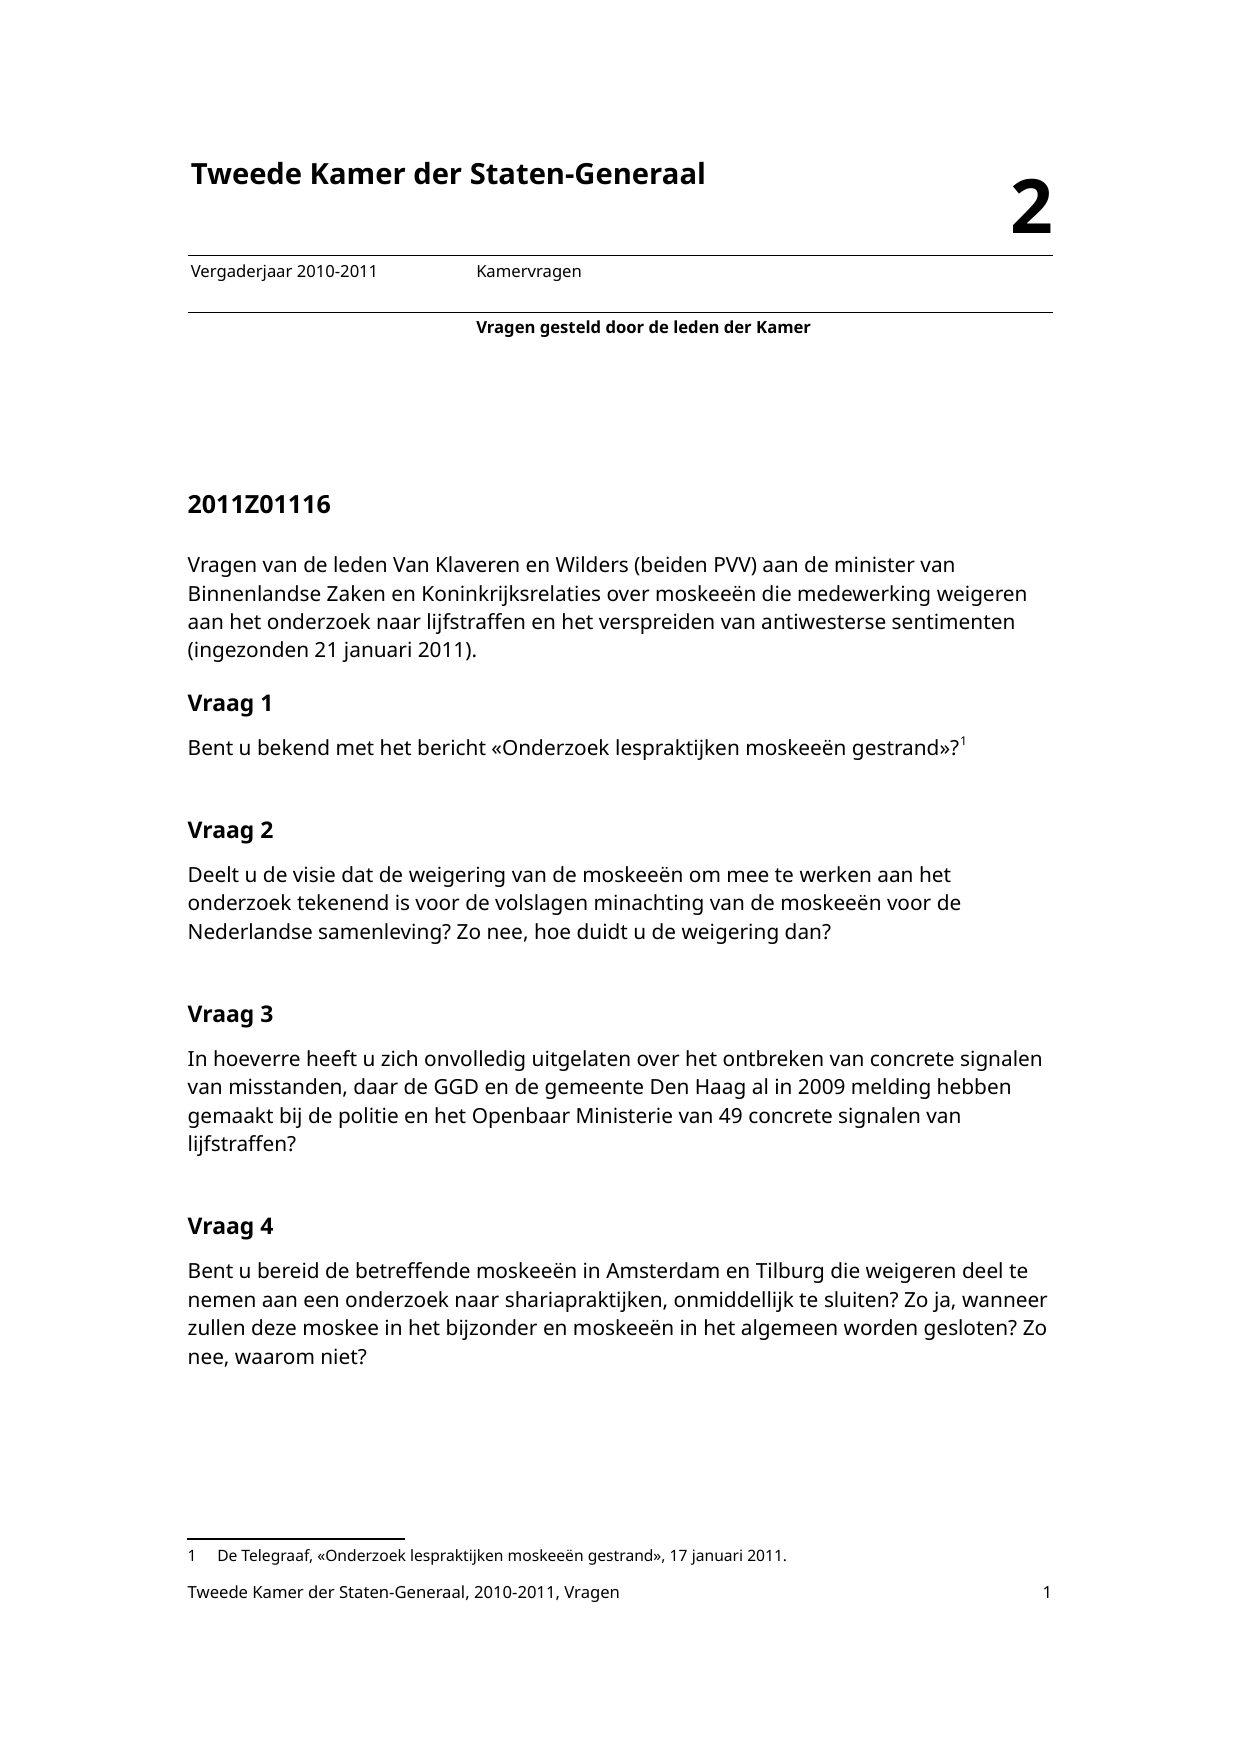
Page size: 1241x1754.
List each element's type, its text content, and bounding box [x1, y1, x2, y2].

table_header 2 [880, 150, 1053, 255]
table_cell Vergaderjaar 2010-2011 [188, 256, 473, 312]
subtitle Vraag 4 [187, 1210, 1053, 1242]
text 2011Z01116 [187, 487, 1053, 521]
text Bent u bekend met het bericht «Onderzoek lespraktijken moskeeën gestrand»? [187, 733, 1053, 761]
subtitle Vraag 3 [187, 998, 1053, 1029]
text Vragen van de leden Van Klaveren en Wilders (beiden PVV) aan de minister van Binnenlandse Zaken en Koninkrijksrelaties over moskeeën die medewerking weigeren aan het onderzoek naar lijfstraffen en het verspreiden van antiwesterse sentimenten (ingezonden 21 januari 2011). [187, 550, 1053, 664]
table_cell [188, 313, 473, 339]
text In hoeverre heeft u zich onvolledig uitgelaten over het ontbreken van concrete signalen van misstanden, daar de GGD en de gemeente Den Haag al in 2009 melding hebben gemaakt bij de politie en het Openbaar Ministerie van 49 concrete signalen van lijfstraffen? [187, 1044, 1053, 1158]
subtitle Vraag 2 [187, 814, 1053, 845]
text De Telegraaf, «Onderzoek lespraktijken moskeeën gestrand», 17 januari 2011. [187, 1538, 1053, 1566]
table_cell Kamervragen [473, 256, 1053, 312]
text Deelt u de visie dat de weigering van de moskeeën om mee te werken aan het onderzoek tekenend is voor de volslagen minachting van de moskeeën voor de Nederlandse samenleving? Zo nee, hoe duidt u de weigering dan? [187, 860, 1053, 945]
table_cell Vragen gesteld door de leden der Kamer [473, 313, 1053, 339]
subtitle Vraag 1 [187, 687, 1053, 718]
text Bent u bereid de betreffende moskeeën in Amsterdam en Tilburg die weigeren deel te nemen aan een onderzoek naar shariapraktijken, onmiddellijk te sluiten? Zo ja, wanneer zullen deze moskee in het bijzonder en moskeeën in het algemeen worden gesloten? Zo nee, waarom niet? [187, 1257, 1053, 1370]
table_header Tweede Kamer der Staten-Generaal [188, 150, 879, 255]
